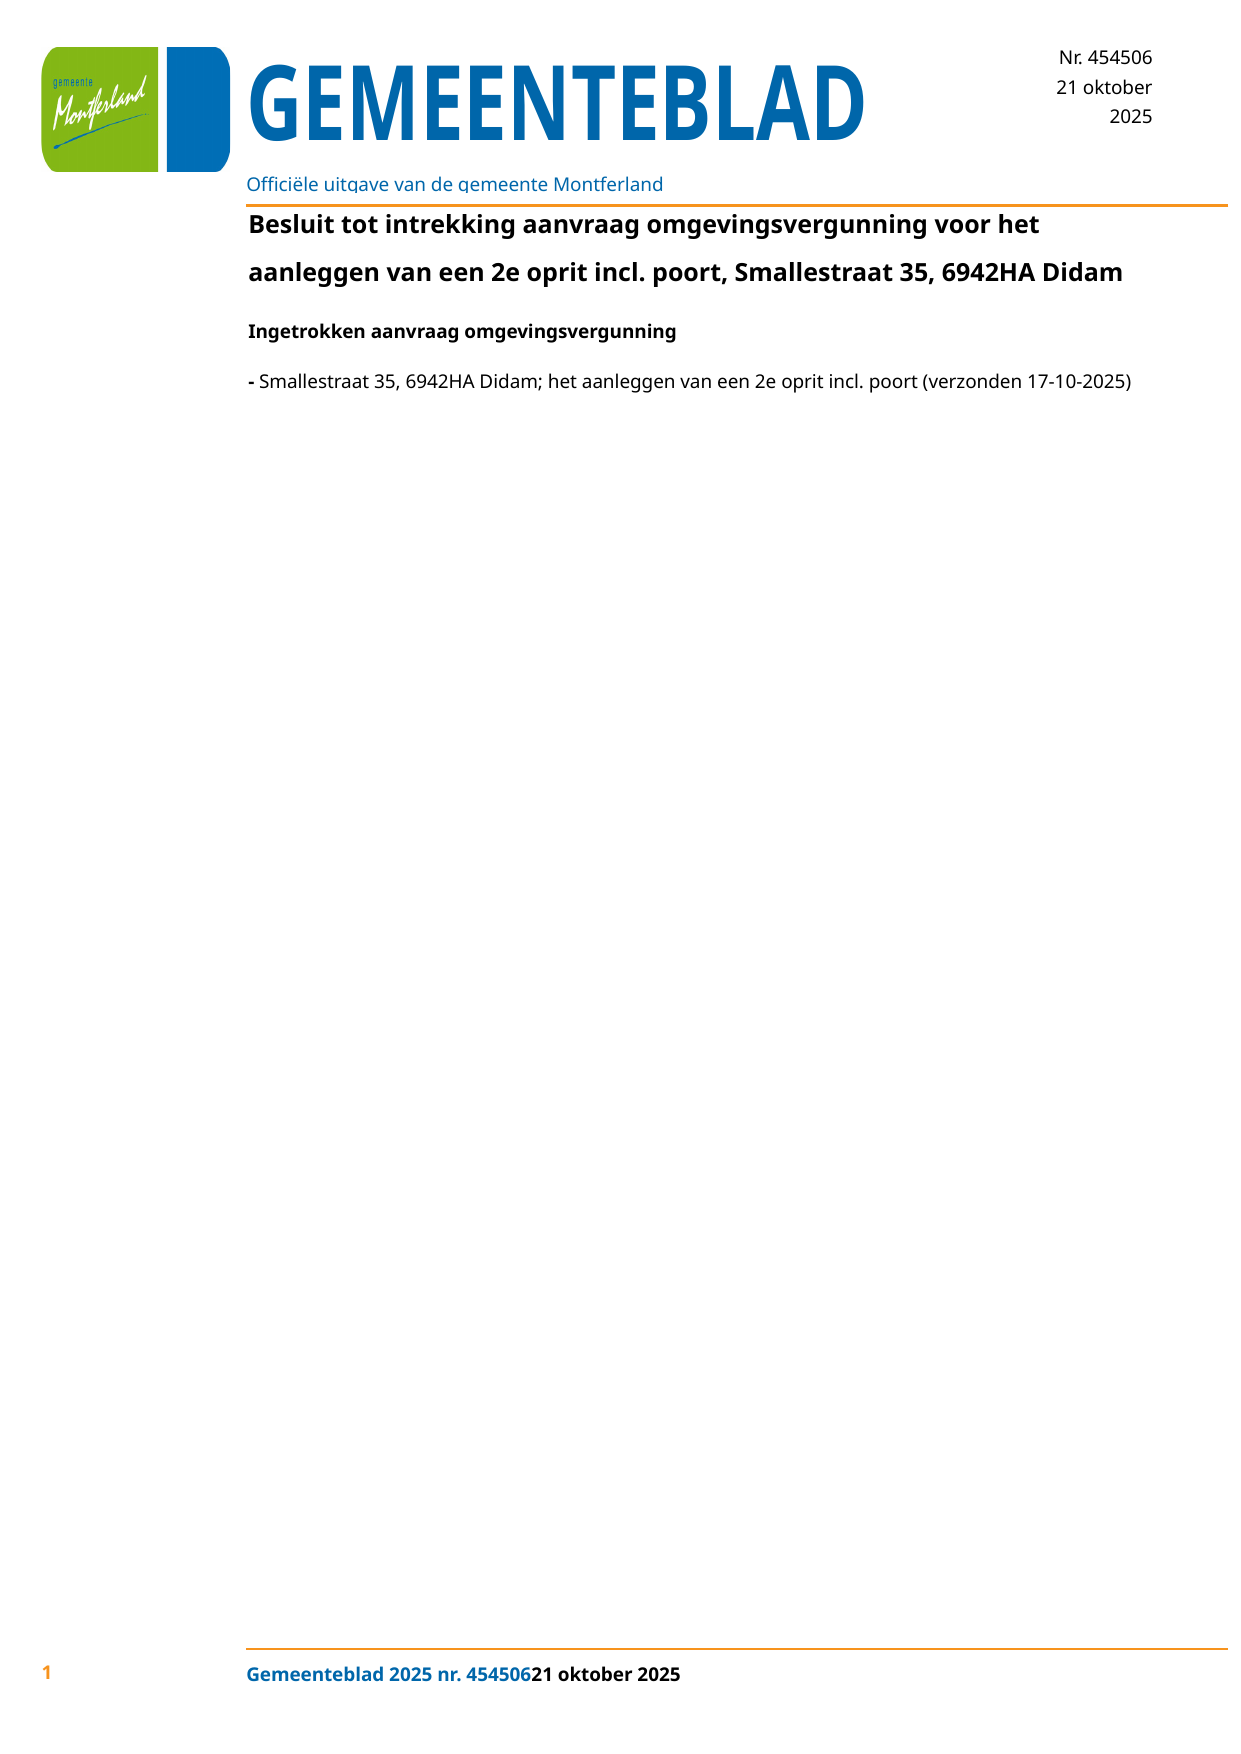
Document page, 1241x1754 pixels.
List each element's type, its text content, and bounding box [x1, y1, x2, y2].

picture [41, 47, 231, 172]
text Ingetrokken aanvraag omgevingsvergunning [248, 318, 1152, 344]
text - Smallestraat 35, 6942HA Didam; het aanleggen van een 2e oprit incl. poort (verzonden 17-10-2025) [248, 368, 1152, 394]
text Besluit tot intrekking aanvraag omgevingsvergunning voor het aanleggen van een 2e oprit incl. poort, Smallestraat 35, 6942HA Didam [248, 207, 1152, 288]
